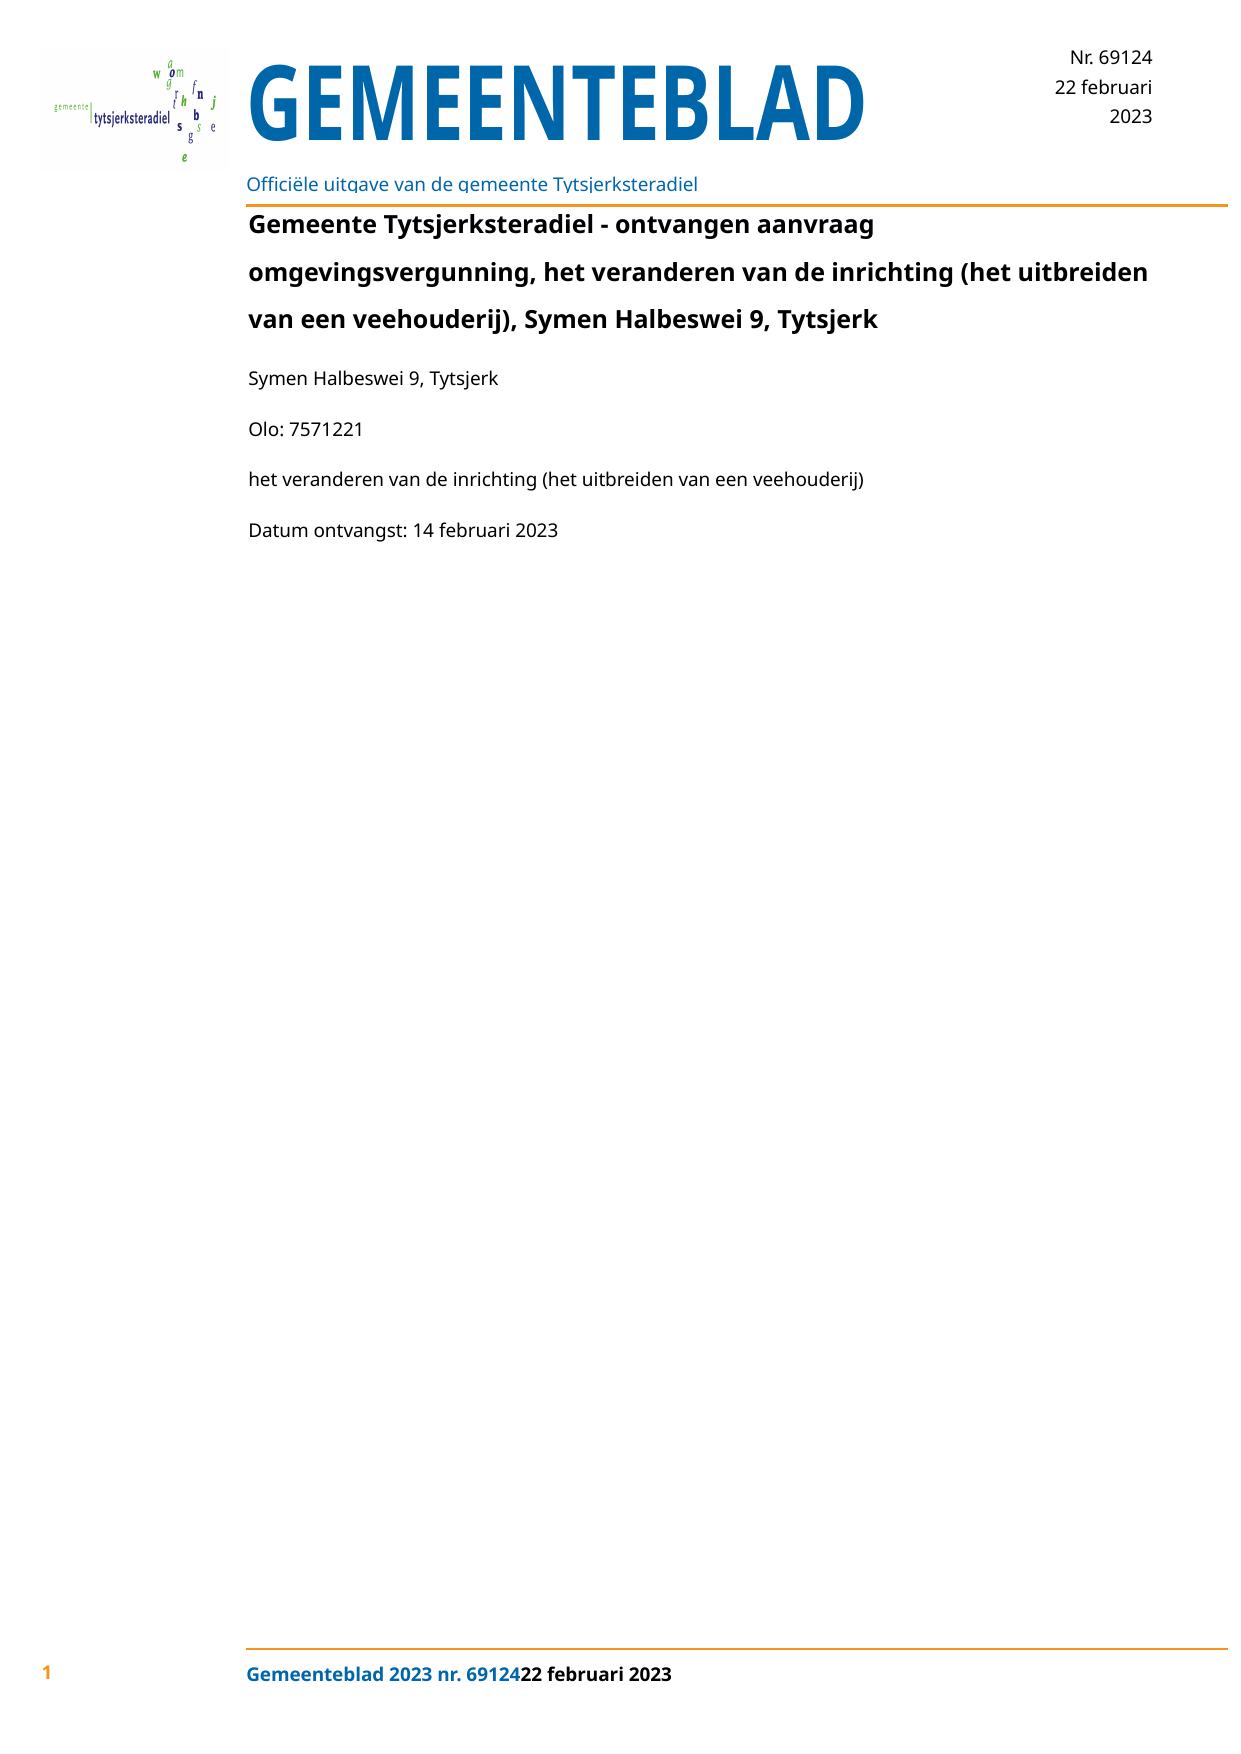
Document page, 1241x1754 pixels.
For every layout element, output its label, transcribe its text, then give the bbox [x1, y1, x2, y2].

text het veranderen van de inrichting (het uitbreiden van een veehouderij) [248, 466, 1152, 492]
text Olo: 7571221 [248, 416, 1152, 442]
text Datum ontvangst: 14 februari 2023 [248, 517, 1152, 542]
text Gemeente Tytsjerksteradiel - ontvangen aanvraag omgevingsvergunning, het veranderen van de inrichting (het uitbreiden van een veehouderij), Symen Halbeswei 9, Tytsjerk [248, 207, 1152, 336]
text Symen Halbeswei 9, Tytsjerk [248, 366, 1152, 391]
picture [41, 47, 231, 172]
